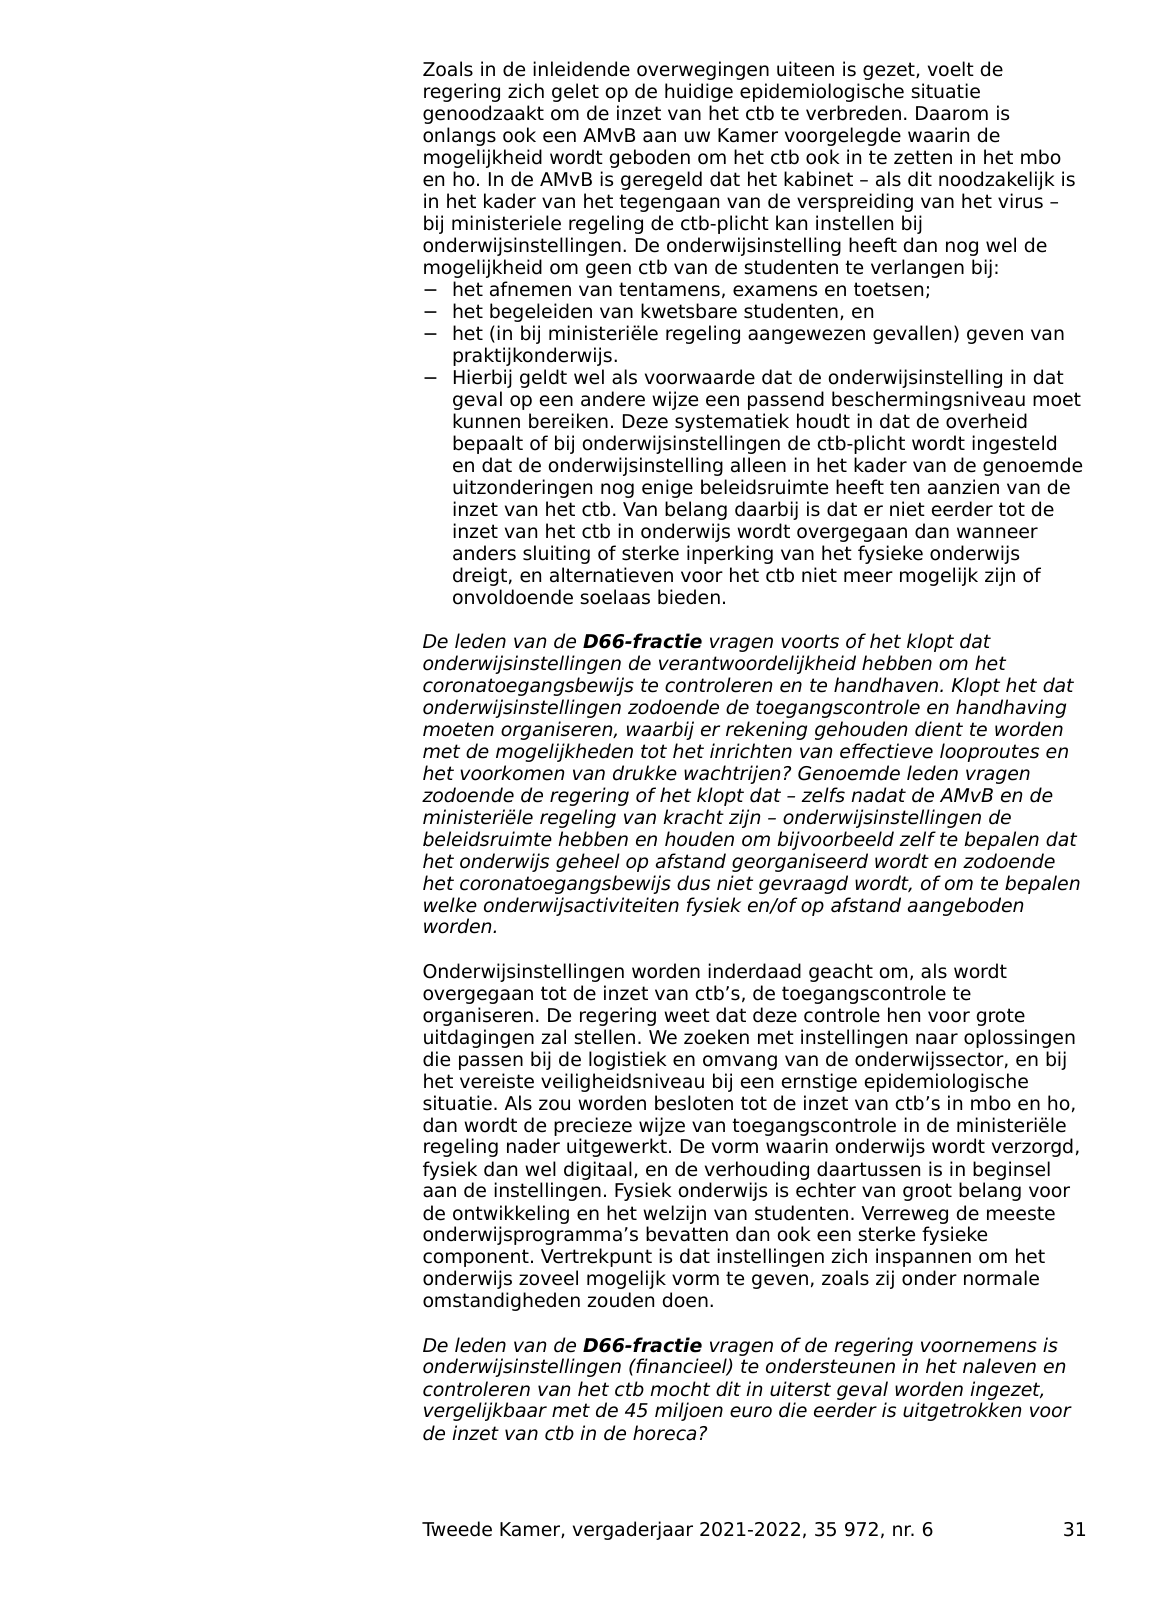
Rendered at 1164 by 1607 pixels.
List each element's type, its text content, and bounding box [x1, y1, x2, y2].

text − het afnemen van tentamens, examens en toetsen; [422, 279, 1087, 301]
text Zoals in de inleidende overwegingen uiteen is gezet, voelt de regering zich gelet op de huidige epidemiologische situatie genoodzaakt om de inzet van het ctb te verbreden. Daarom is onlangs ook een AMvB aan uw Kamer voorgelegde waarin de mogelijkheid wordt geboden om het ctb ook in te zetten in het mbo en ho. In de AMvB is geregeld dat het kabinet – als dit noodzakelijk is in het kader van het tegengaan van de verspreiding van het virus – bij ministeriele regeling de ctb-plicht kan instellen bij onderwijsinstellingen. De onderwijsinstelling heeft dan nog wel de mogelijkheid om geen ctb van de studenten te verlangen bij: [422, 59, 1087, 279]
text Onderwijsinstellingen worden inderdaad geacht om, als wordt overgegaan tot de inzet van ctb’s, de toegangscontrole te organiseren. De regering weet dat deze controle hen voor grote uitdagingen zal stellen. We zoeken met instellingen naar oplossingen die passen bij de logistiek en omvang van de onderwijssector, en bij het vereiste veiligheidsniveau bij een ernstige epidemiologische situatie. Als zou worden besloten tot de inzet van ctb’s in mbo en ho, dan wordt de precieze wijze van toegangscontrole in de ministeriële regeling nader uitgewerkt. De vorm waarin onderwijs wordt verzorgd, fysiek dan wel digitaal, en de verhouding daartussen is in beginsel aan de instellingen. Fysiek onderwijs is echter van groot belang voor de ontwikkeling en het welzijn van studenten. Verreweg de meeste onderwijsprogramma’s bevatten dan ook een sterke fysieke component. Vertrekpunt is dat instellingen zich inspannen om het onderwijs zoveel mogelijk vorm te geven, zoals zij onder normale omstandigheden zouden doen. [422, 961, 1087, 1312]
text − het begeleiden van kwetsbare studenten, en [422, 301, 1087, 323]
text De leden van de D66-fractie vragen of de regering voornemens is onderwijsinstellingen (financieel) te ondersteunen in het naleven en controleren van het ctb mocht dit in uiterst geval worden ingezet, vergelijkbaar met de 45 miljoen euro die eerder is uitgetrokken voor de inzet van ctb in de horeca? [422, 1334, 1087, 1444]
text De leden van de D66-fractie vragen voorts of het klopt dat onderwijsinstellingen de verantwoordelijkheid hebben om het coronatoegangsbewijs te controleren en te handhaven. Klopt het dat onderwijsinstellingen zodoende de toegangscontrole en handhaving moeten organiseren, waarbij er rekening gehouden dient te worden met de mogelijkheden tot het inrichten van effectieve looproutes en het voorkomen van drukke wachtrijen? Genoemde leden vragen zodoende de regering of het klopt dat – zelfs nadat de AMvB en de ministeriële regeling van kracht zijn – onderwijsinstellingen de beleidsruimte hebben en houden om bijvoorbeeld zelf te bepalen dat het onderwijs geheel op afstand georganiseerd wordt en zodoende het coronatoegangsbewijs dus niet gevraagd wordt, of om te bepalen welke onderwijsactiviteiten fysiek en/of op afstand aangeboden worden. [422, 631, 1087, 938]
text − Hierbij geldt wel als voorwaarde dat de onderwijsinstelling in dat geval op een andere wijze een passend beschermingsniveau moet kunnen bereiken. Deze systematiek houdt in dat de overheid bepaalt of bij onderwijsinstellingen de ctb-plicht wordt ingesteld en dat de onderwijsinstelling alleen in het kader van de genoemde uitzonderingen nog enige beleidsruimte heeft ten aanzien van de inzet van het ctb. Van belang daarbij is dat er niet eerder tot de inzet van het ctb in onderwijs wordt overgegaan dan wanneer anders sluiting of sterke inperking van het fysieke onderwijs dreigt, en alternatieven voor het ctb niet meer mogelijk zijn of onvoldoende soelaas bieden. [422, 367, 1087, 608]
text − het (in bij ministeriële regeling aangewezen gevallen) geven van praktijkonderwijs. [422, 323, 1087, 367]
